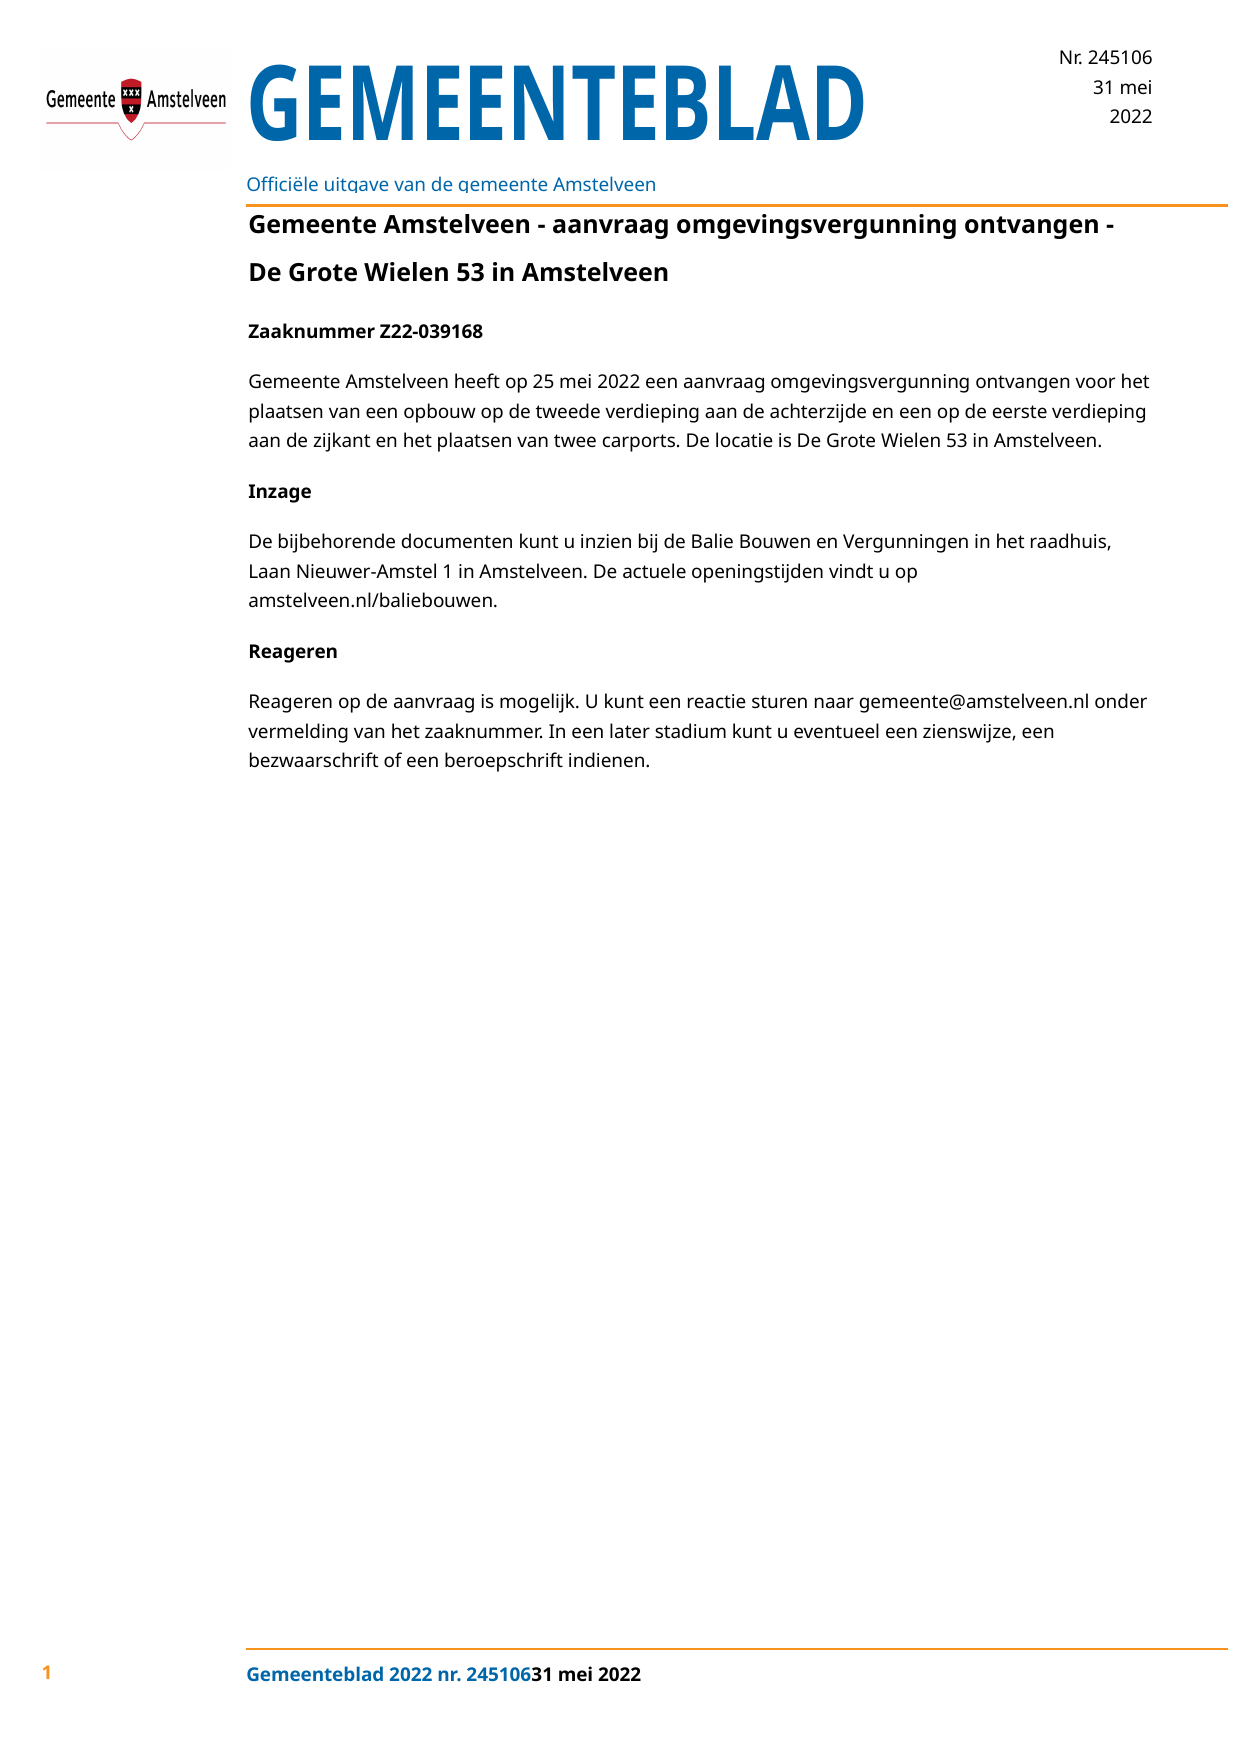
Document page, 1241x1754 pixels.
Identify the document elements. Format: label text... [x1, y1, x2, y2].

text De bijbehorende documenten kunt u inzien bij de Balie Bouwen en Vergunningen in het raadhuis, Laan Nieuwer-Amstel 1 in Amstelveen. De actuele openingstijden vindt u op amstelveen.nl/baliebouwen. [248, 528, 1152, 613]
text Gemeente Amstelveen heeft op 25 mei 2022 een aanvraag omgevingsvergunning ontvangen voor het plaatsen van een opbouw op de tweede verdieping aan de achterzijde en een op de eerste verdieping aan de zijkant en het plaatsen van twee carports. De locatie is De Grote Wielen 53 in Amstelveen. [248, 368, 1152, 453]
picture [41, 47, 231, 172]
text Zaaknummer Z22-039168 [248, 318, 1152, 344]
text Reageren op de aanvraag is mogelijk. U kunt een reactie sturen naar gemeente@amstelveen.nl onder vermelding van het zaaknummer. In een later stadium kunt u eventueel een zienswijze, een bezwaarschrift of een beroepschrift indienen. [248, 688, 1152, 773]
text Gemeente Amstelveen - aanvraag omgevingsvergunning ontvangen - De Grote Wielen 53 in Amstelveen [248, 207, 1152, 288]
text Reageren [248, 638, 1152, 664]
text Inzage [248, 478, 1152, 504]
